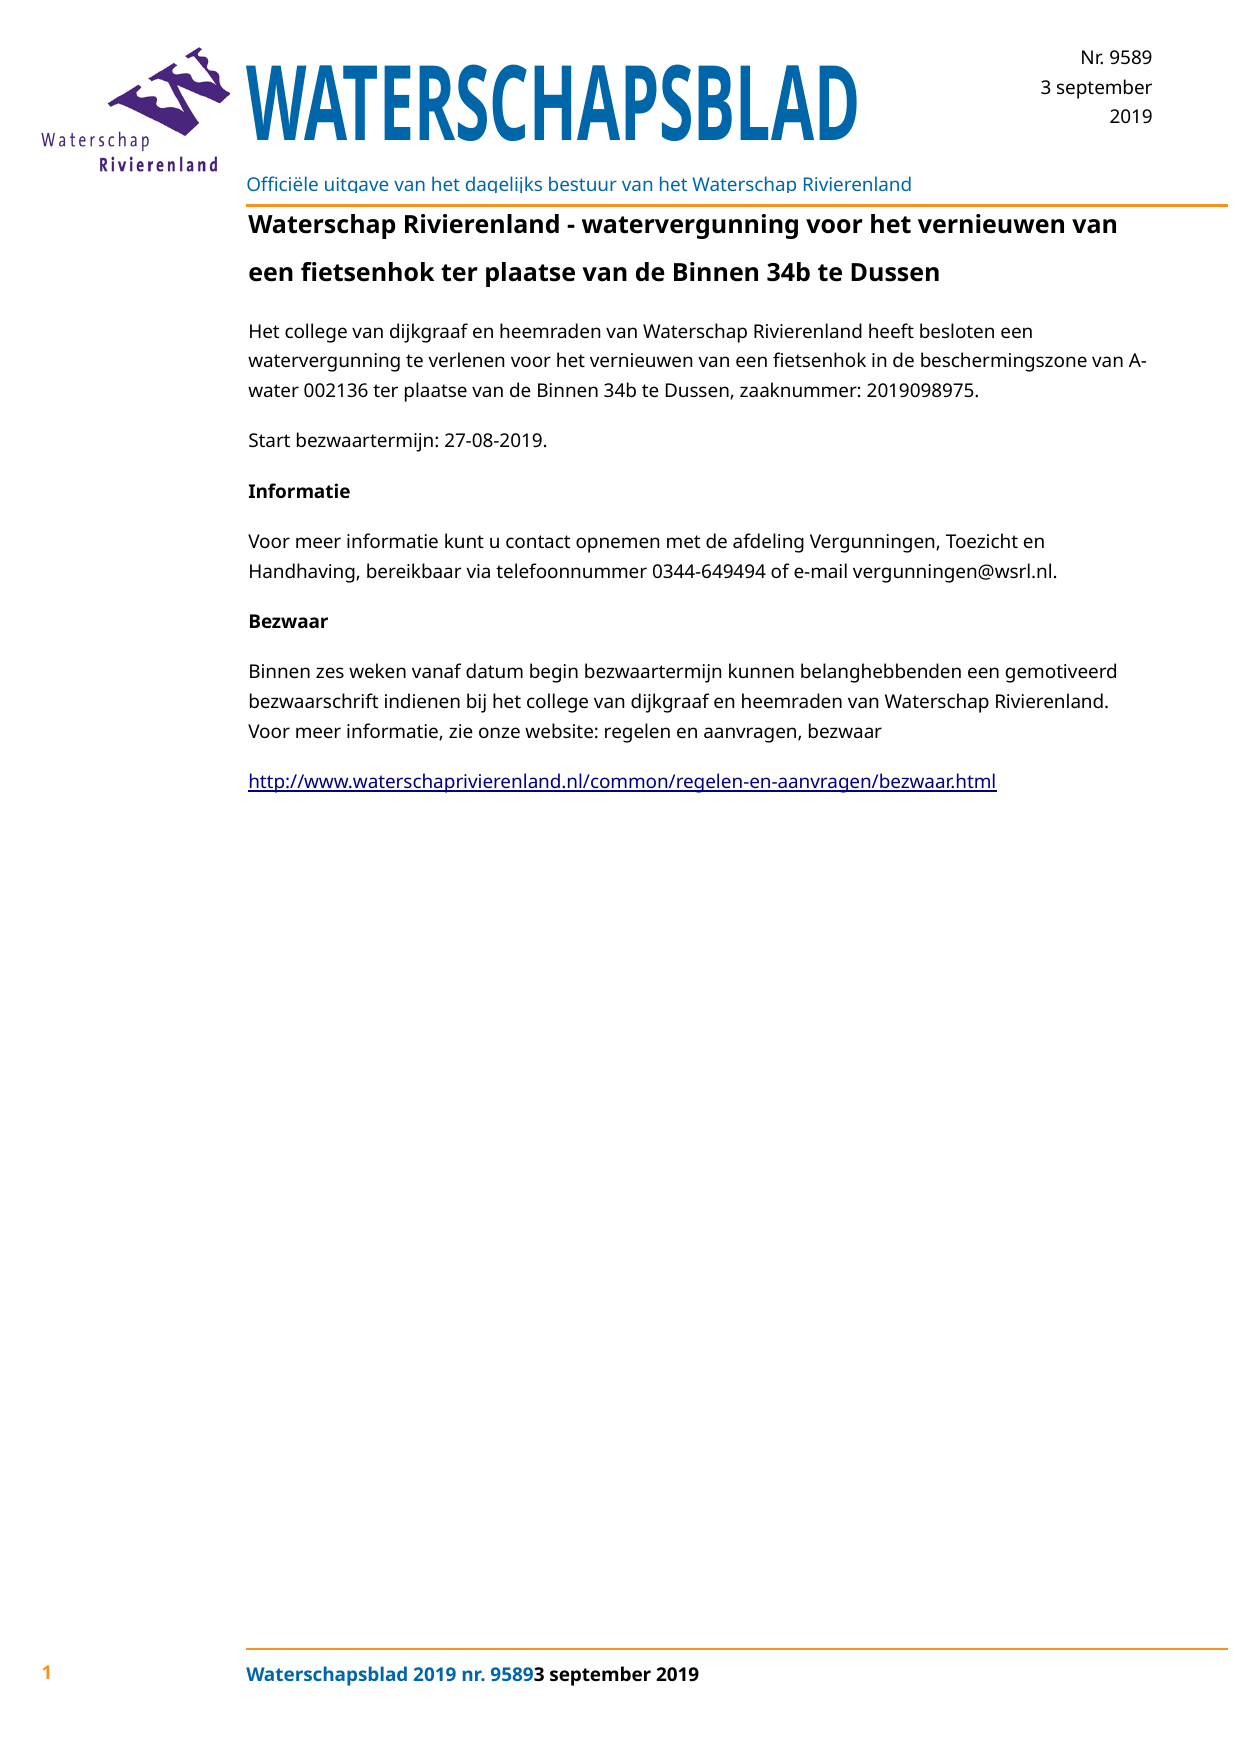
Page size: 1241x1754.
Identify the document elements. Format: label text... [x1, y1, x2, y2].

text Informatie [248, 478, 1152, 504]
text Start bezwaartermijn: 27-08-2019. [248, 427, 1152, 453]
text Waterschap Rivierenland - watervergunning voor het vernieuwen van een fietsenhok ter plaatse van de Binnen 34b te Dussen [248, 207, 1152, 288]
text Voor meer informatie kunt u contact opnemen met de afdeling Vergunningen, Toezicht en Handhaving, bereikbaar via telefoonnummer 0344-649494 of e-mail vergunningen@wsrl.nl. [248, 528, 1152, 584]
text Het college van dijkgraaf en heemraden van Waterschap Rivierenland heeft besloten een watervergunning te verlenen voor het vernieuwen van een fietsenhok in de beschermingszone van A-water 002136 ter plaatse van de Binnen 34b te Dussen, zaaknummer: 2019098975. [248, 318, 1152, 403]
text Binnen zes weken vanaf datum begin bezwaartermijn kunnen belanghebbenden een gemotiveerd bezwaarschrift indienen bij het college van dijkgraaf en heemraden van Waterschap Rivierenland. Voor meer informatie, zie onze website: regelen en aanvragen, bezwaar [248, 659, 1152, 744]
text Bezwaar [248, 608, 1152, 634]
picture [41, 47, 231, 172]
text http://www.waterschaprivierenland.nl/common/regelen-en-aanvragen/bezwaar.html [248, 768, 1152, 794]
